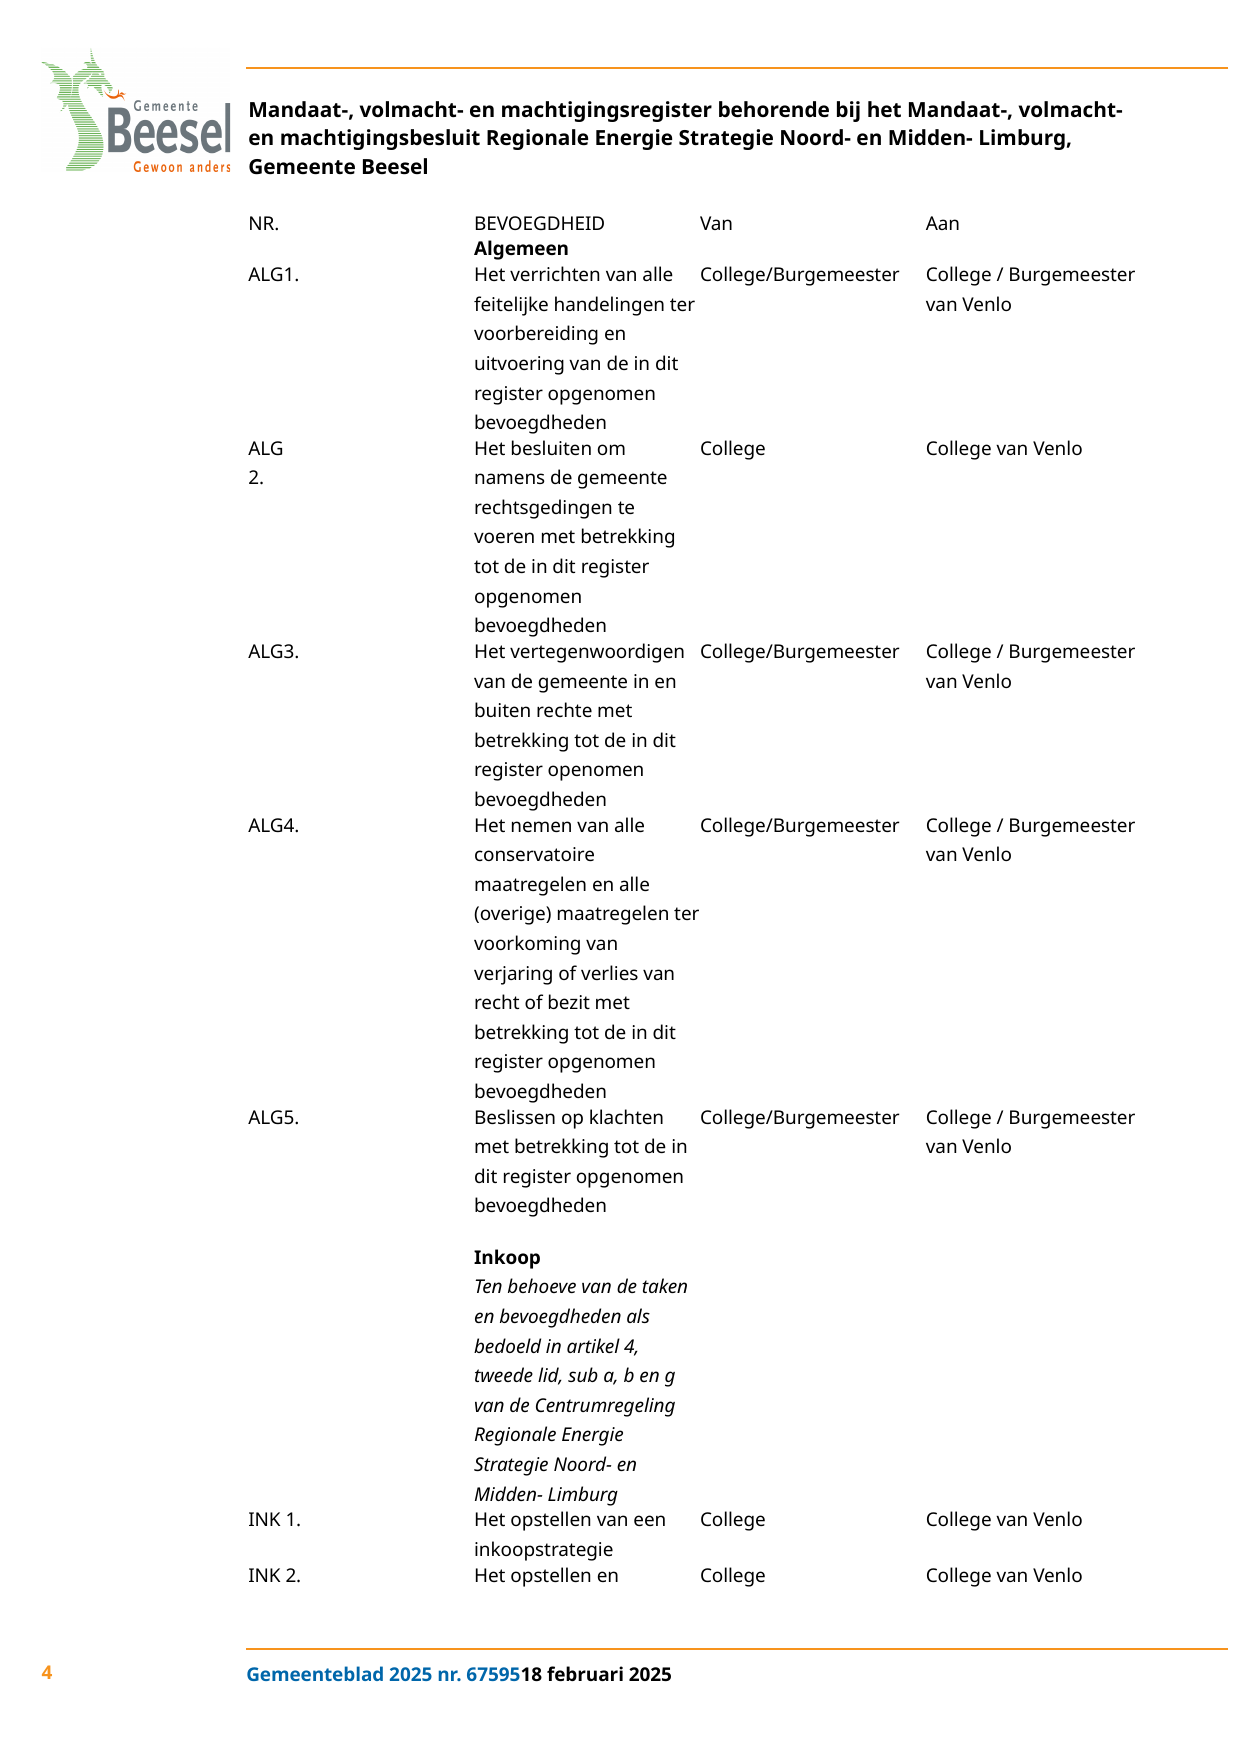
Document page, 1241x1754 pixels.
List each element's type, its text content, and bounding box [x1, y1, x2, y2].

table_header NR. [248, 210, 474, 236]
table_cell INK 1. [248, 1506, 474, 1562]
table_header BEVOEGDHEID [474, 210, 700, 236]
table_cell [700, 1218, 926, 1244]
text Mandaat-, volmacht- en machtigingsregister behorende bij het Mandaat-, volmacht- en machtigingsbesluit Regionale Energie Strategie Noord- en Midden- Limburg, Gemeente Beesel [248, 95, 1152, 180]
picture [41, 47, 231, 172]
table_cell College/Burgemeester [700, 812, 926, 1104]
table_cell INK 2. [248, 1562, 474, 1587]
table_cell [248, 236, 474, 261]
table_cell Het opstellen en [474, 1562, 700, 1587]
table_cell College van Venlo [926, 1562, 1152, 1587]
table_cell Het opstellen van een inkoopstrategie [474, 1506, 700, 1562]
table_cell [926, 1244, 1152, 1506]
table_cell Het vertegenwoordigen van de gemeente in en buiten rechte met betrekking tot de in dit register openomen bevoegdheden [474, 638, 700, 812]
table_cell Het besluiten om namens de gemeente rechtsgedingen te voeren met betrekking tot de in dit register opgenomen bevoegdheden [474, 435, 700, 638]
table_cell College / Burgemeester van Venlo [926, 261, 1152, 435]
table_cell College / Burgemeester van Venlo [926, 638, 1152, 812]
table_cell Inkoop Ten behoeve van de taken en bevoegdheden als bedoeld in artikel 4, tweede lid, sub a, b en g van de Centrumregeling Regionale Energie Strategie Noord- en Midden- Limburg [474, 1244, 700, 1506]
table_cell College van Venlo [926, 1506, 1152, 1562]
table_cell College [700, 435, 926, 638]
table_cell ALG1. [248, 261, 474, 435]
table_cell College [700, 1562, 926, 1587]
table_cell ALG3. [248, 638, 474, 812]
table_cell ALG 2. [248, 435, 474, 638]
table_cell Het verrichten van alle feitelijke handelingen ter voorbereiding en uitvoering van de in dit register opgenomen bevoegdheden [474, 261, 700, 435]
table_cell Het nemen van alle conservatoire maatregelen en alle (overige) maatregelen ter voorkoming van verjaring of verlies van recht of bezit met betrekking tot de in dit register opgenomen bevoegdheden [474, 812, 700, 1104]
table_cell [926, 236, 1152, 261]
table_cell College / Burgemeester van Venlo [926, 812, 1152, 1104]
table_cell [248, 1244, 474, 1506]
table_cell College [700, 1506, 926, 1562]
table_cell College van Venlo [926, 435, 1152, 638]
table_cell [474, 1218, 700, 1244]
table_cell ALG5. [248, 1104, 474, 1218]
table_cell [926, 1218, 1152, 1244]
table_cell College/Burgemeester [700, 1104, 926, 1218]
table_cell [248, 1218, 474, 1244]
table_cell College / Burgemeester van Venlo [926, 1104, 1152, 1218]
table_cell Beslissen op klachten met betrekking tot de in dit register opgenomen bevoegdheden [474, 1104, 700, 1218]
table_cell ALG4. [248, 812, 474, 1104]
table_cell [700, 1244, 926, 1506]
table_header Van [700, 210, 926, 236]
table_cell College/Burgemeester [700, 261, 926, 435]
table_cell Algemeen [474, 236, 700, 261]
table_cell [700, 236, 926, 261]
table_header Aan [926, 210, 1152, 236]
table_cell College/Burgemeester [700, 638, 926, 812]
